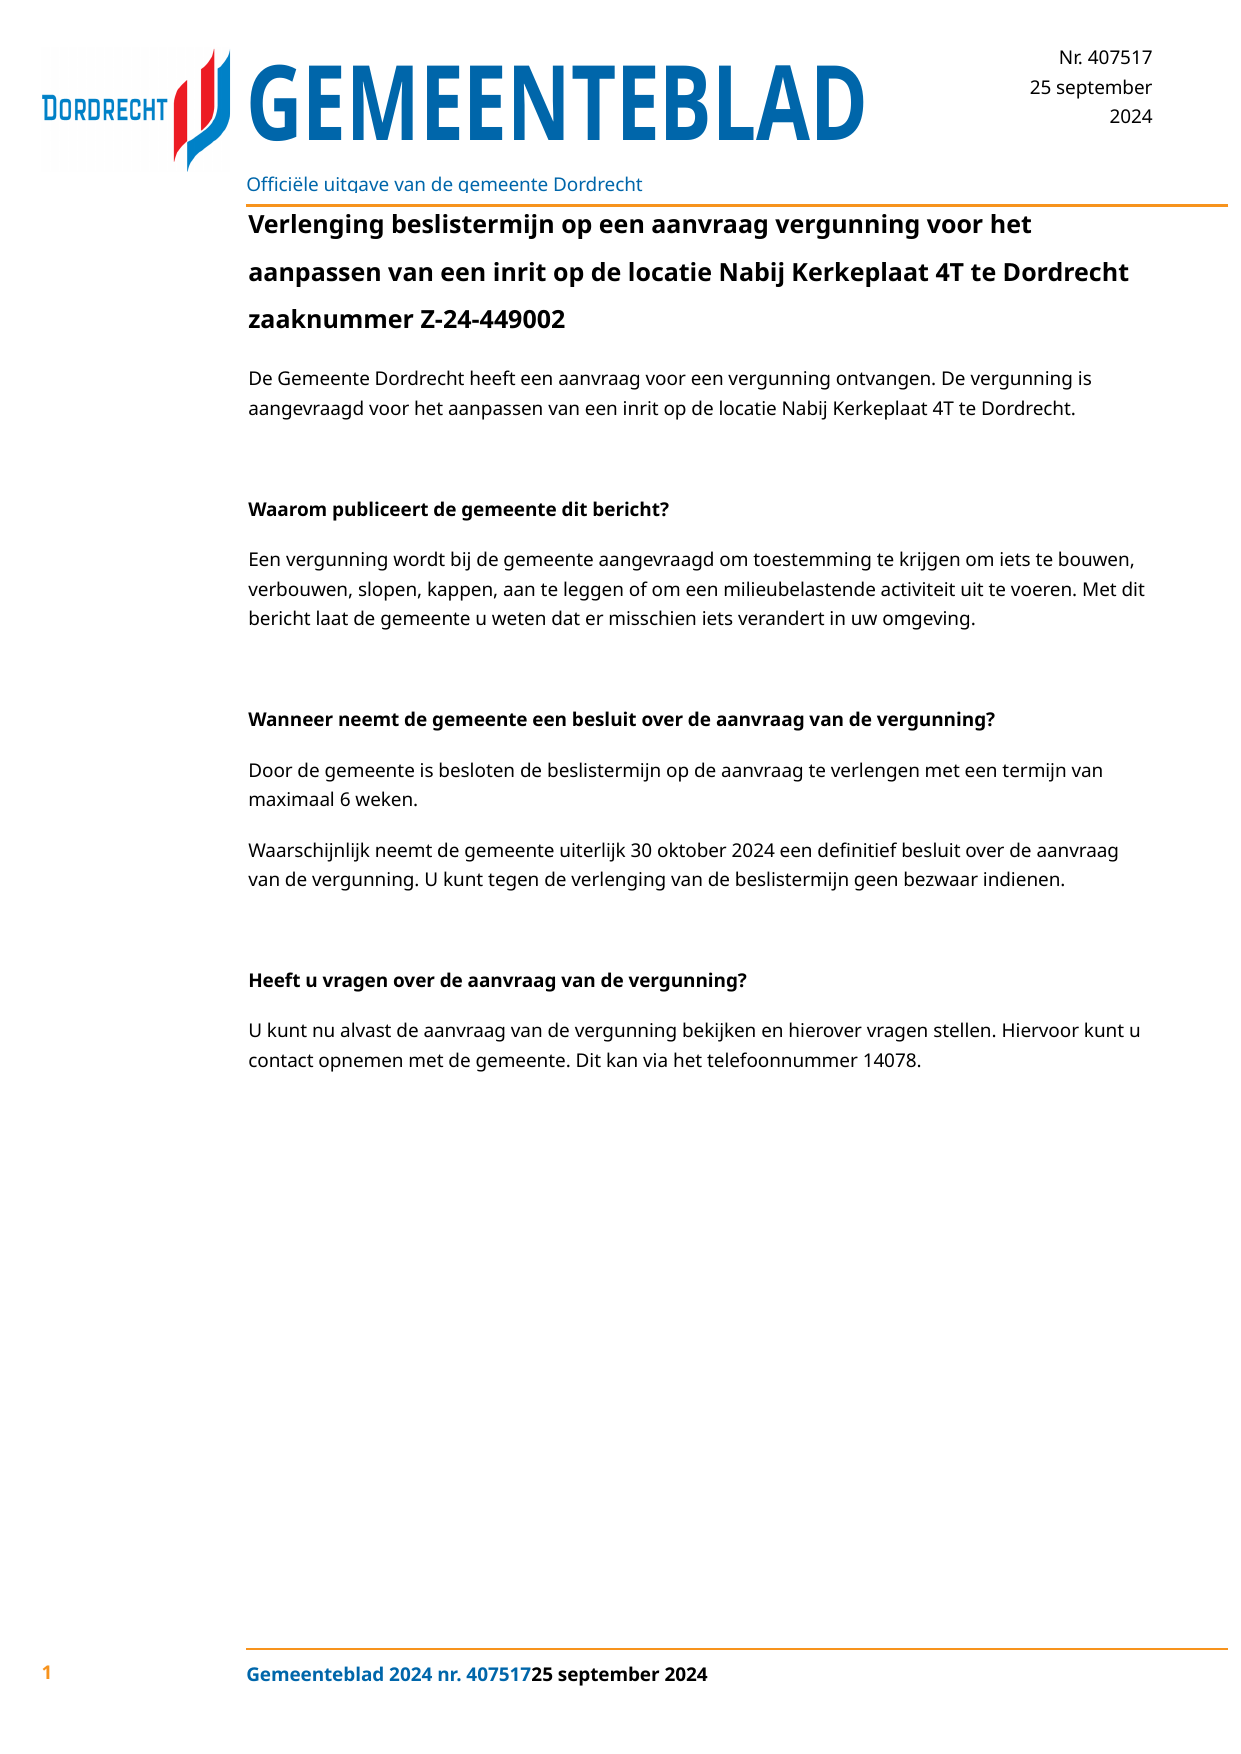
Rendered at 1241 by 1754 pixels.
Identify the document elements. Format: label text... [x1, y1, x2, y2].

text U kunt nu alvast de aanvraag van de vergunning bekijken en hierover vragen stellen. Hiervoor kunt u contact opnemen met de gemeente. Dit kan via het telefoonnummer 14078. [248, 1018, 1152, 1073]
text Door de gemeente is besloten de beslistermijn op de aanvraag te verlengen met een termijn van maximaal 6 weken. [248, 757, 1152, 812]
text Verlenging beslistermijn op een aanvraag vergunning voor het aanpassen van een inrit op de locatie Nabij Kerkeplaat 4T te Dordrecht zaaknummer Z-24-449002 [248, 207, 1152, 336]
text Heeft u vragen over de aanvraag van de vergunning? [248, 967, 1152, 993]
picture [41, 47, 231, 172]
text De Gemeente Dordrecht heeft een aanvraag voor een vergunning ontvangen. De vergunning is aangevraagd voor het aanpassen van een inrit op de locatie Nabij Kerkeplaat 4T te Dordrecht. [248, 366, 1152, 421]
text Een vergunning wordt bij de gemeente aangevraagd om toestemming te krijgen om iets te bouwen, verbouwen, slopen, kappen, aan te leggen of om een milieubelastende activiteit uit te voeren. Met dit bericht laat de gemeente u weten dat er misschien iets verandert in uw omgeving. [248, 546, 1152, 631]
text Waarom publiceert de gemeente dit bericht? [248, 496, 1152, 522]
text Waarschijnlijk neemt de gemeente uiterlijk 30 oktober 2024 een definitief besluit over de aanvraag van de vergunning. U kunt tegen de verlenging van de beslistermijn geen bezwaar indienen. [248, 837, 1152, 892]
text Wanneer neemt de gemeente een besluit over de aanvraag van de vergunning? [248, 706, 1152, 732]
